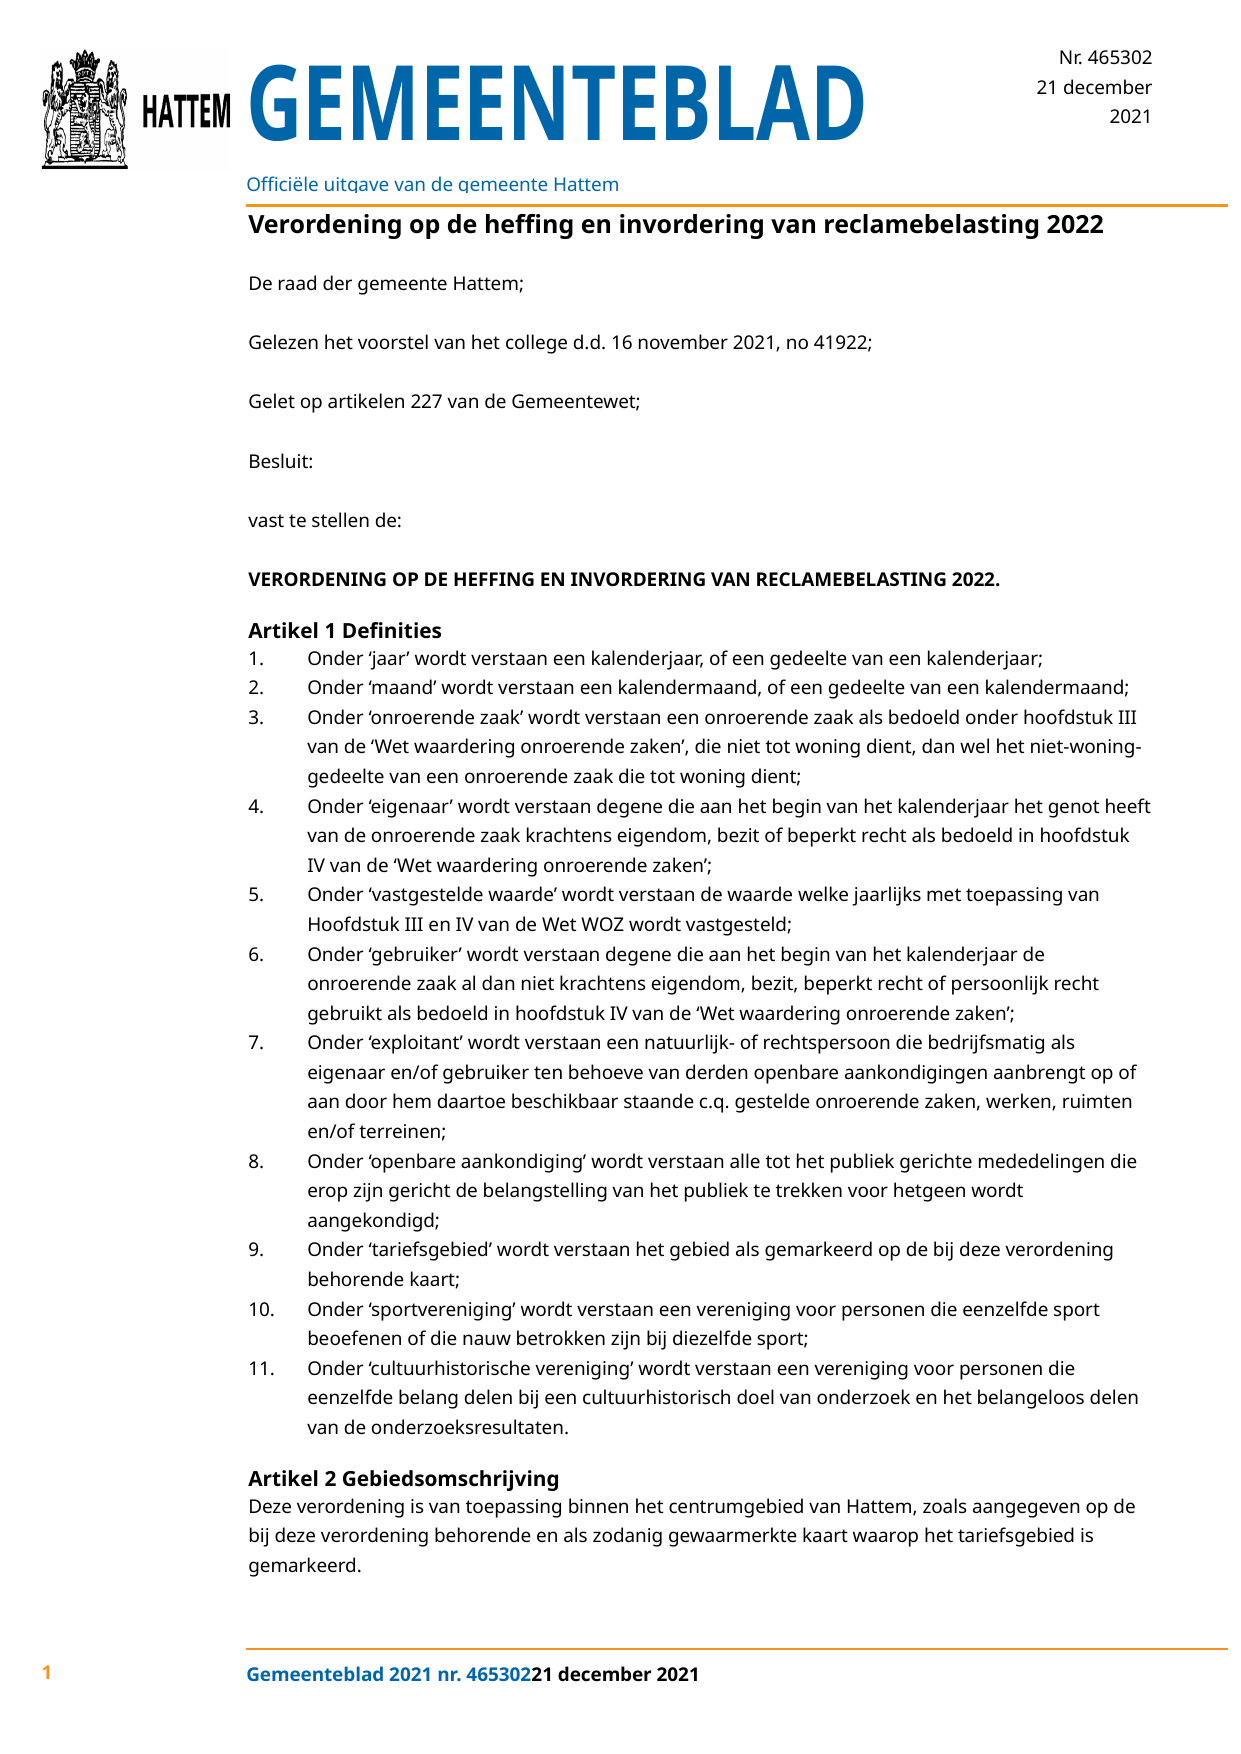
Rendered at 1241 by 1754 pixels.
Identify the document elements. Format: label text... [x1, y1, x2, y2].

text Artikel 1 Definities [248, 617, 1152, 645]
list Onder ‘exploitant’ wordt verstaan een natuurlijk- of rechtspersoon die bedrijfsmatig als eigenaar en/of gebruiker ten behoeve van derden openbare aankondigingen aanbrengt op of aan door hem daartoe beschikbaar staande c.q. gestelde onroerende zaken, werken, ruimten en/of terreinen; [248, 1029, 1152, 1144]
list Onder ‘tariefsgebied’ wordt verstaan het gebied als gemarkeerd op de bij deze verordening behorende kaart; [248, 1237, 1152, 1292]
text Verordening op de heffing en invordering van reclamebelasting 2022 [248, 207, 1152, 241]
list Onder ‘eigenaar’ wordt verstaan degene die aan het begin van het kalenderjaar het genot heeft van de onroerende zaak krachtens eigendom, bezit of beperkt recht als bedoeld in hoofdstuk IV van de ‘Wet waardering onroerende zaken’; [248, 793, 1152, 878]
list Onder ‘jaar’ wordt verstaan een kalenderjaar, of een gedeelte van een kalenderjaar; [248, 645, 1152, 671]
list Onder ‘openbare aankondiging’ wordt verstaan alle tot het publiek gerichte mededelingen die erop zijn gericht de belangstelling van het publiek te trekken voor hetgeen wordt aangekondigd; [248, 1148, 1152, 1233]
list Onder ‘sportvereniging’ wordt verstaan een vereniging voor personen die eenzelfde sport beoefenen of die nauw betrokken zijn bij diezelfde sport; [248, 1296, 1152, 1351]
text De raad der gemeente Hattem; [248, 270, 1152, 296]
text Gelezen het voorstel van het college d.d. 16 november 2021, no 41922; [248, 329, 1152, 355]
text Gelet op artikelen 227 van de Gemeentewet; [248, 389, 1152, 414]
list Onder ‘maand’ wordt verstaan een kalendermaand, of een gedeelte van een kalendermaand; [248, 674, 1152, 700]
list Onder ‘onroerende zaak’ wordt verstaan een onroerende zaak als bedoeld onder hoofdstuk III van de ‘Wet waardering onroerende zaken’, die niet tot woning dient, dan wel het niet-woning-gedeelte van een onroerende zaak die tot woning dient; [248, 704, 1152, 789]
text vast te stellen de: [248, 507, 1152, 533]
list Onder ‘vastgestelde waarde’ wordt verstaan de waarde welke jaarlijks met toepassing van Hoofdstuk III en IV van de Wet WOZ wordt vastgesteld; [248, 882, 1152, 937]
text VERORDENING OP DE HEFFING EN INVORDERING VAN RECLAMEBELASTING 2022. [248, 566, 1152, 592]
list Onder ‘cultuurhistorische vereniging’ wordt verstaan een vereniging voor personen die eenzelfde belang delen bij een cultuurhistorisch doel van onderzoek en het belangeloos delen van de onderzoeksresultaten. [248, 1355, 1152, 1440]
picture [41, 47, 231, 172]
text Artikel 2 Gebiedsomschrijving [248, 1464, 1152, 1493]
text Besluit: [248, 448, 1152, 473]
text Deze verordening is van toepassing binnen het centrumgebied van Hattem, zoals aangegeven op de bij deze verordening behorende en als zodanig gewaarmerkte kaart waarop het tariefsgebied is gemarkeerd. [248, 1493, 1152, 1578]
list Onder ‘gebruiker’ wordt verstaan degene die aan het begin van het kalenderjaar de onroerende zaak al dan niet krachtens eigendom, bezit, beperkt recht of persoonlijk recht gebruikt als bedoeld in hoofdstuk IV van de ‘Wet waardering onroerende zaken’; [248, 941, 1152, 1026]
